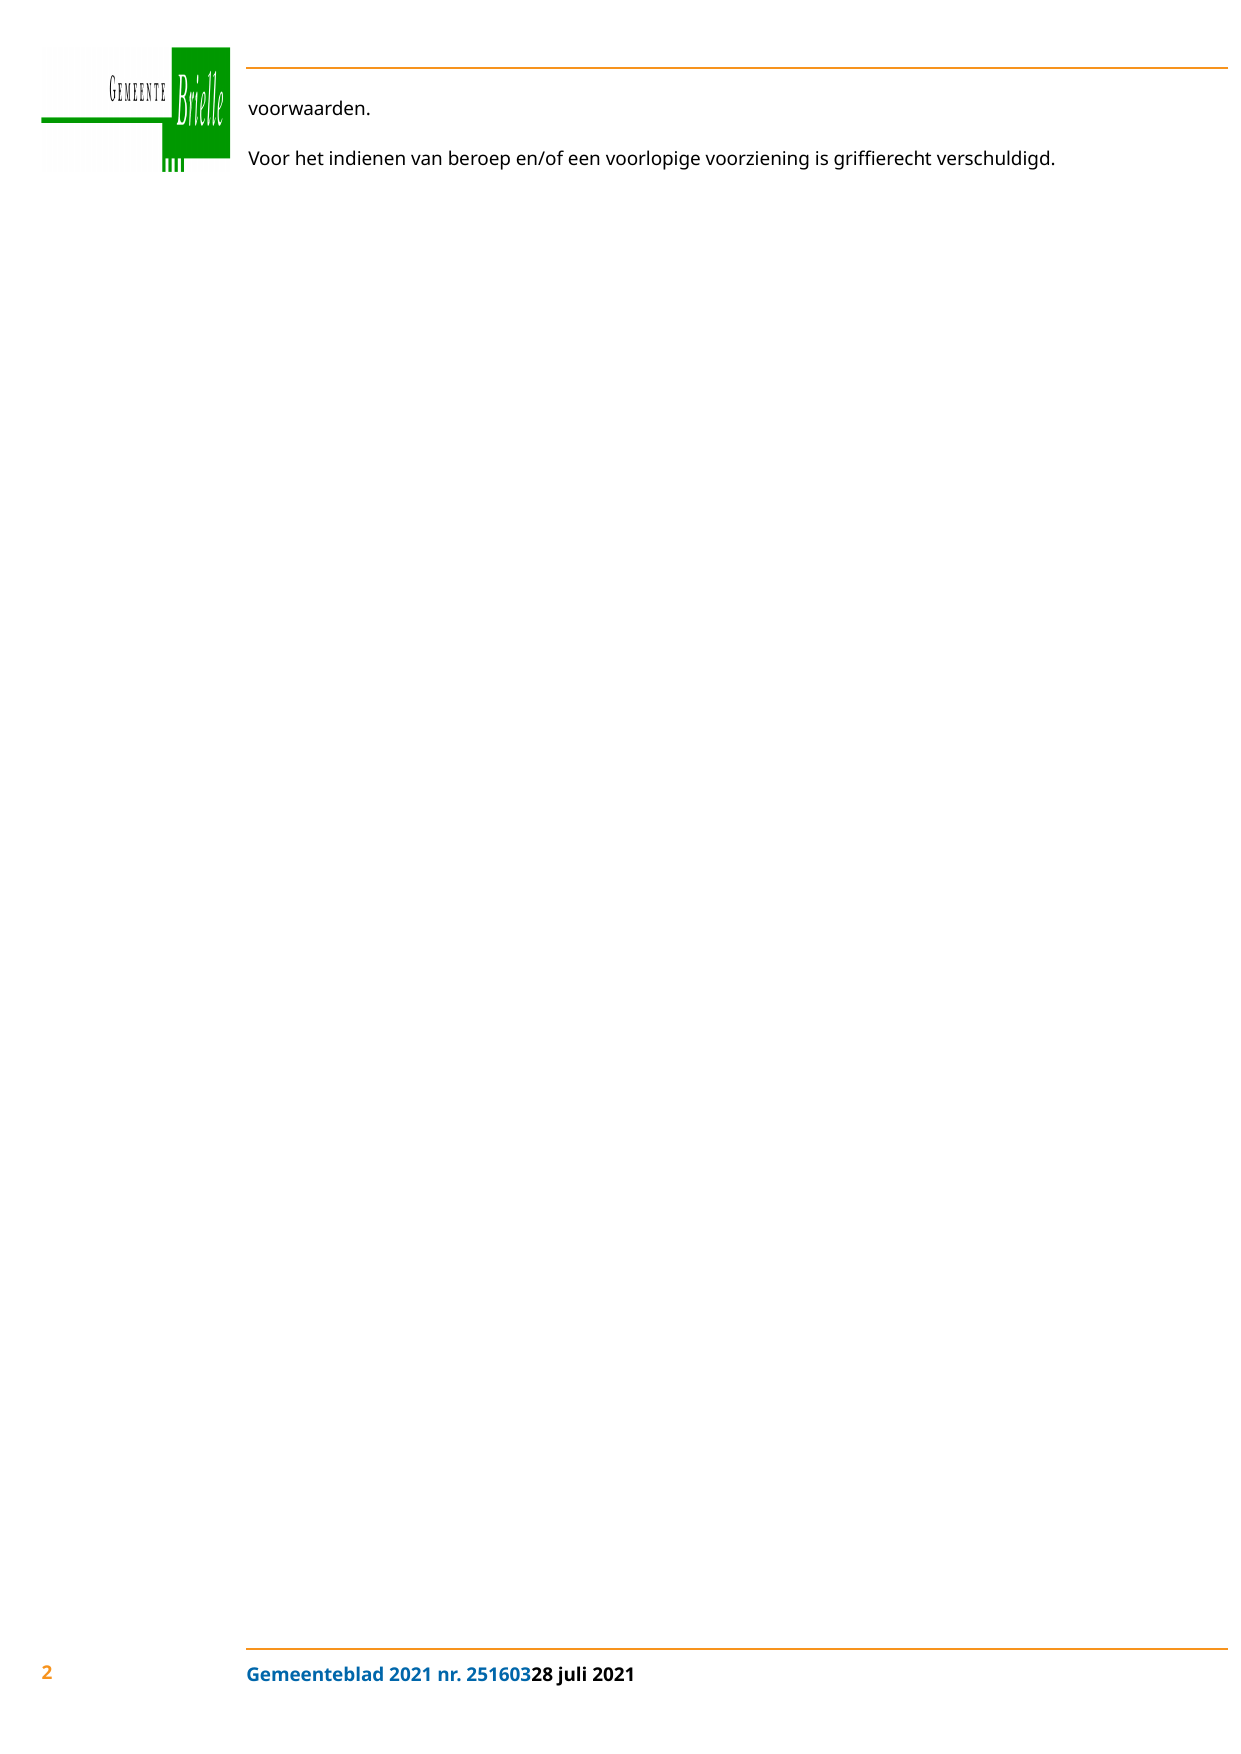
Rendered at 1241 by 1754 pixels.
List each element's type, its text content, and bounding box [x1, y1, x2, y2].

text Voor het indienen van beroep en/of een voorlopige voorziening is griffierecht verschuldigd. [248, 145, 1152, 171]
text voorwaarden. [248, 95, 1152, 121]
picture [41, 47, 231, 172]
